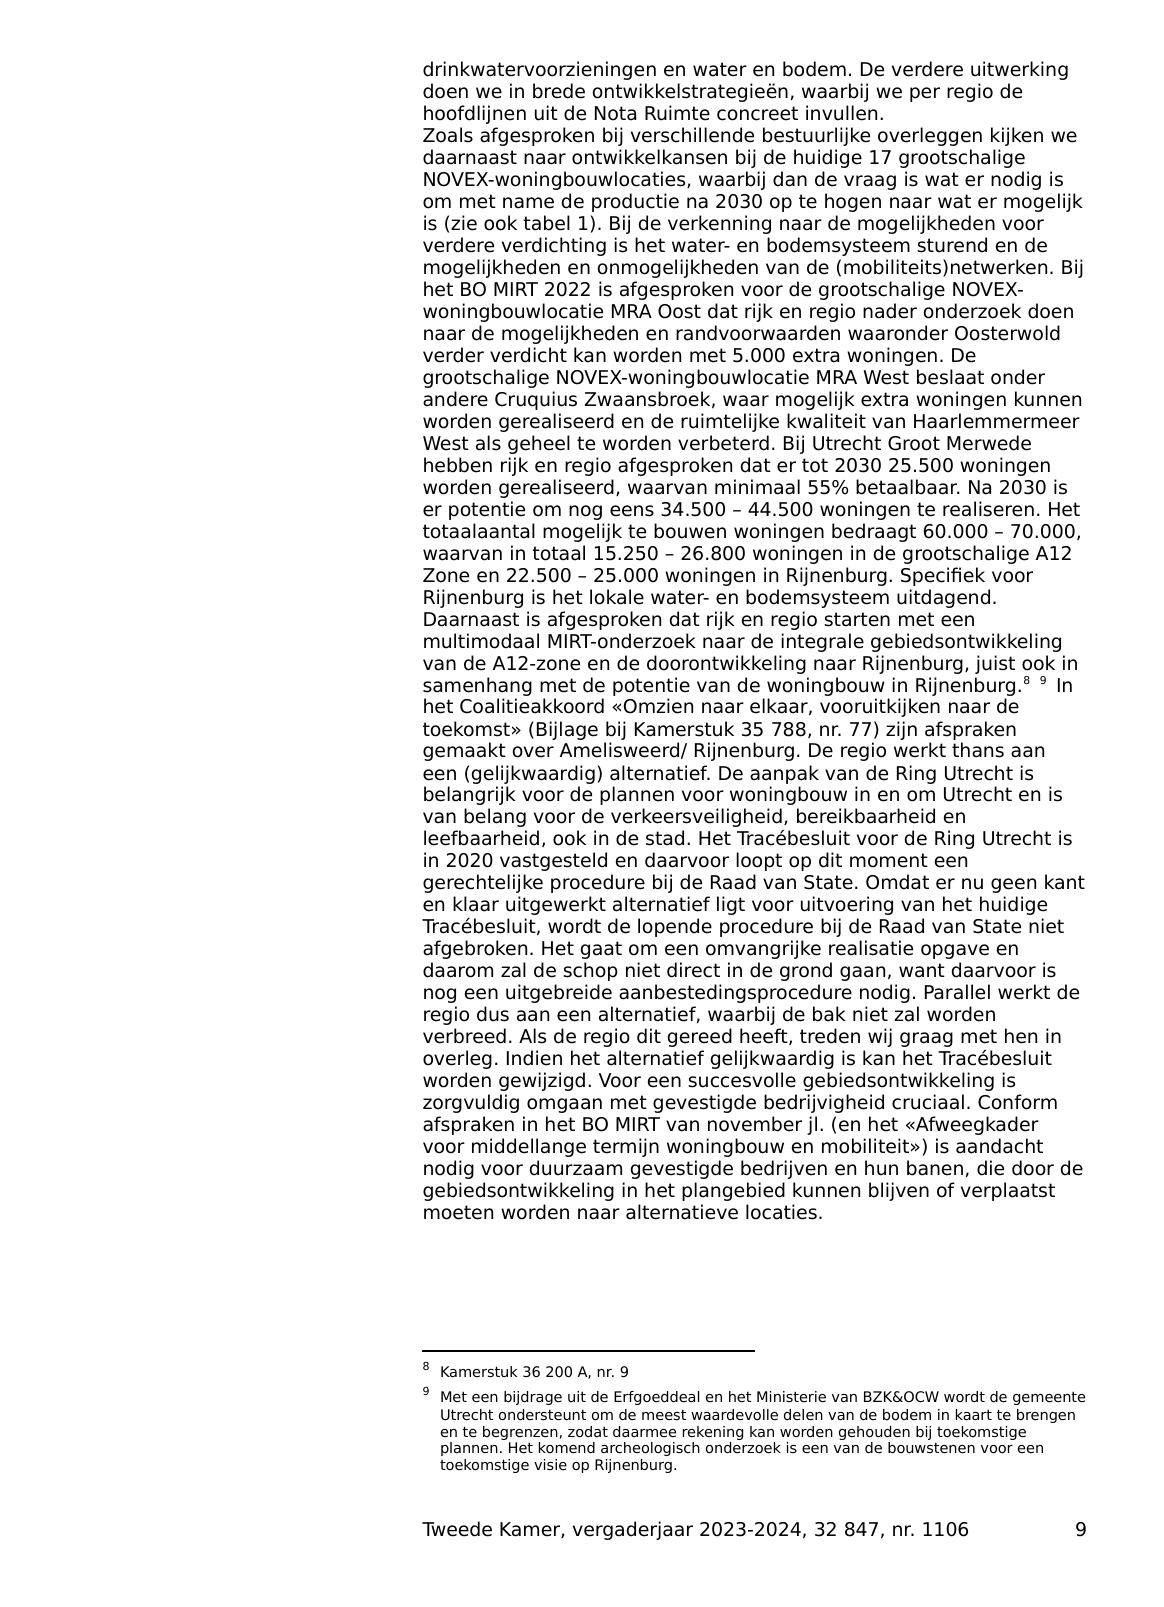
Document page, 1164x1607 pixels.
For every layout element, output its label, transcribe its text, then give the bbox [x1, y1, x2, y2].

text Zoals afgesproken bij verschillende bestuurlijke overleggen kijken we daarnaast naar ontwikkelkansen bij de huidige 17 grootschalige NOVEX-woningbouwlocaties, waarbij dan de vraag is wat er nodig is om met name de productie na 2030 op te hogen naar wat er mogelijk is (zie ook tabel 1). Bij de verkenning naar de mogelijkheden voor verdere verdichting is het water- en bodemsysteem sturend en de mogelijkheden en onmogelijkheden van de (mobiliteits)netwerken. Bij het BO MIRT 2022 is afgesproken voor de grootschalige NOVEX-woningbouwlocatie MRA Oost dat rijk en regio nader onderzoek doen naar de mogelijkheden en randvoorwaarden waaronder Oosterwold verder verdicht kan worden met 5.000 extra woningen. De grootschalige NOVEX-woningbouwlocatie MRA West beslaat onder andere Cruquius Zwaansbroek, waar mogelijk extra woningen kunnen worden gerealiseerd en de ruimtelijke kwaliteit van Haarlemmermeer West als geheel te worden verbeterd. Bij Utrecht Groot Merwede hebben rijk en regio afgesproken dat er tot 2030 25.500 woningen worden gerealiseerd, waarvan minimaal 55% betaalbaar. Na 2030 is er potentie om nog eens 34.500 – 44.500 woningen te realiseren. Het totaalaantal mogelijk te bouwen woningen bedraagt 60.000 – 70.000, waarvan in totaal 15.250 – 26.800 woningen in de grootschalige A12 Zone en 22.500 – 25.000 woningen in Rijnenburg. Specifiek voor Rijnenburg is het lokale water- en bodemsysteem uitdagend. Daarnaast is afgesproken dat rijk en regio starten met een multimodaal MIRT-onderzoek naar de integrale gebiedsontwikkeling van de A12-zone en de doorontwikkeling naar Rijnenburg, juist ook in samenhang met de potentie van de woningbouw in Rijnenburg. In het Coalitieakkoord «Omzien naar elkaar, vooruitkijken naar de toekomst» (Bijlage bij Kamerstuk 35 788, nr. 77) zijn afspraken gemaakt over Amelisweerd/ Rijnenburg. De regio werkt thans aan een (gelijkwaardig) alternatief. De aanpak van de Ring Utrecht is belangrijk voor de plannen voor woningbouw in en om Utrecht en is van belang voor de verkeersveiligheid, bereikbaarheid en leefbaarheid, ook in de stad. Het Tracébesluit voor de Ring Utrecht is in 2020 vastgesteld en daarvoor loopt op dit moment een gerechtelijke procedure bij de Raad van State. Omdat er nu geen kant en klaar uitgewerkt alternatief ligt voor uitvoering van het huidige Tracébesluit, wordt de lopende procedure bij de Raad van State niet afgebroken. Het gaat om een omvangrijke realisatie opgave en daarom zal de schop niet direct in de grond gaan, want daarvoor is nog een uitgebreide aanbestedingsprocedure nodig. Parallel werkt de regio dus aan een alternatief, waarbij de bak niet zal worden verbreed. Als de regio dit gereed heeft, treden wij graag met hen in overleg. Indien het alternatief gelijkwaardig is kan het Tracébesluit worden gewijzigd. Voor een succesvolle gebiedsontwikkeling is zorgvuldig omgaan met gevestigde bedrijvigheid cruciaal. Conform afspraken in het BO MIRT van november jl. (en het «Afweegkader voor middellange termijn woningbouw en mobiliteit») is aandacht nodig voor duurzaam gevestigde bedrijven en hun banen, die door de gebiedsontwikkeling in het plangebied kunnen blijven of verplaatst moeten worden naar alternatieve locaties. [422, 125, 1087, 1224]
text drinkwatervoorzieningen en water en bodem. De verdere uitwerking doen we in brede ontwikkelstrategieën, waarbij we per regio de hoofdlijnen uit de Nota Ruimte concreet invullen. [422, 59, 1087, 125]
text Kamerstuk 36 200 A, nr. 9 [422, 1360, 1087, 1382]
text Met een bijdrage uit de Erfgoeddeal en het Ministerie van BZK&OCW wordt de gemeente Utrecht ondersteunt om de meest waardevolle delen van de bodem in kaart te brengen en te begrenzen, zodat daarmee rekening kan worden gehouden bij toekomstige plannen. Het komend archeologisch onderzoek is een van de bouwstenen voor een toekomstige visie op Rijnenburg. [422, 1385, 1087, 1474]
